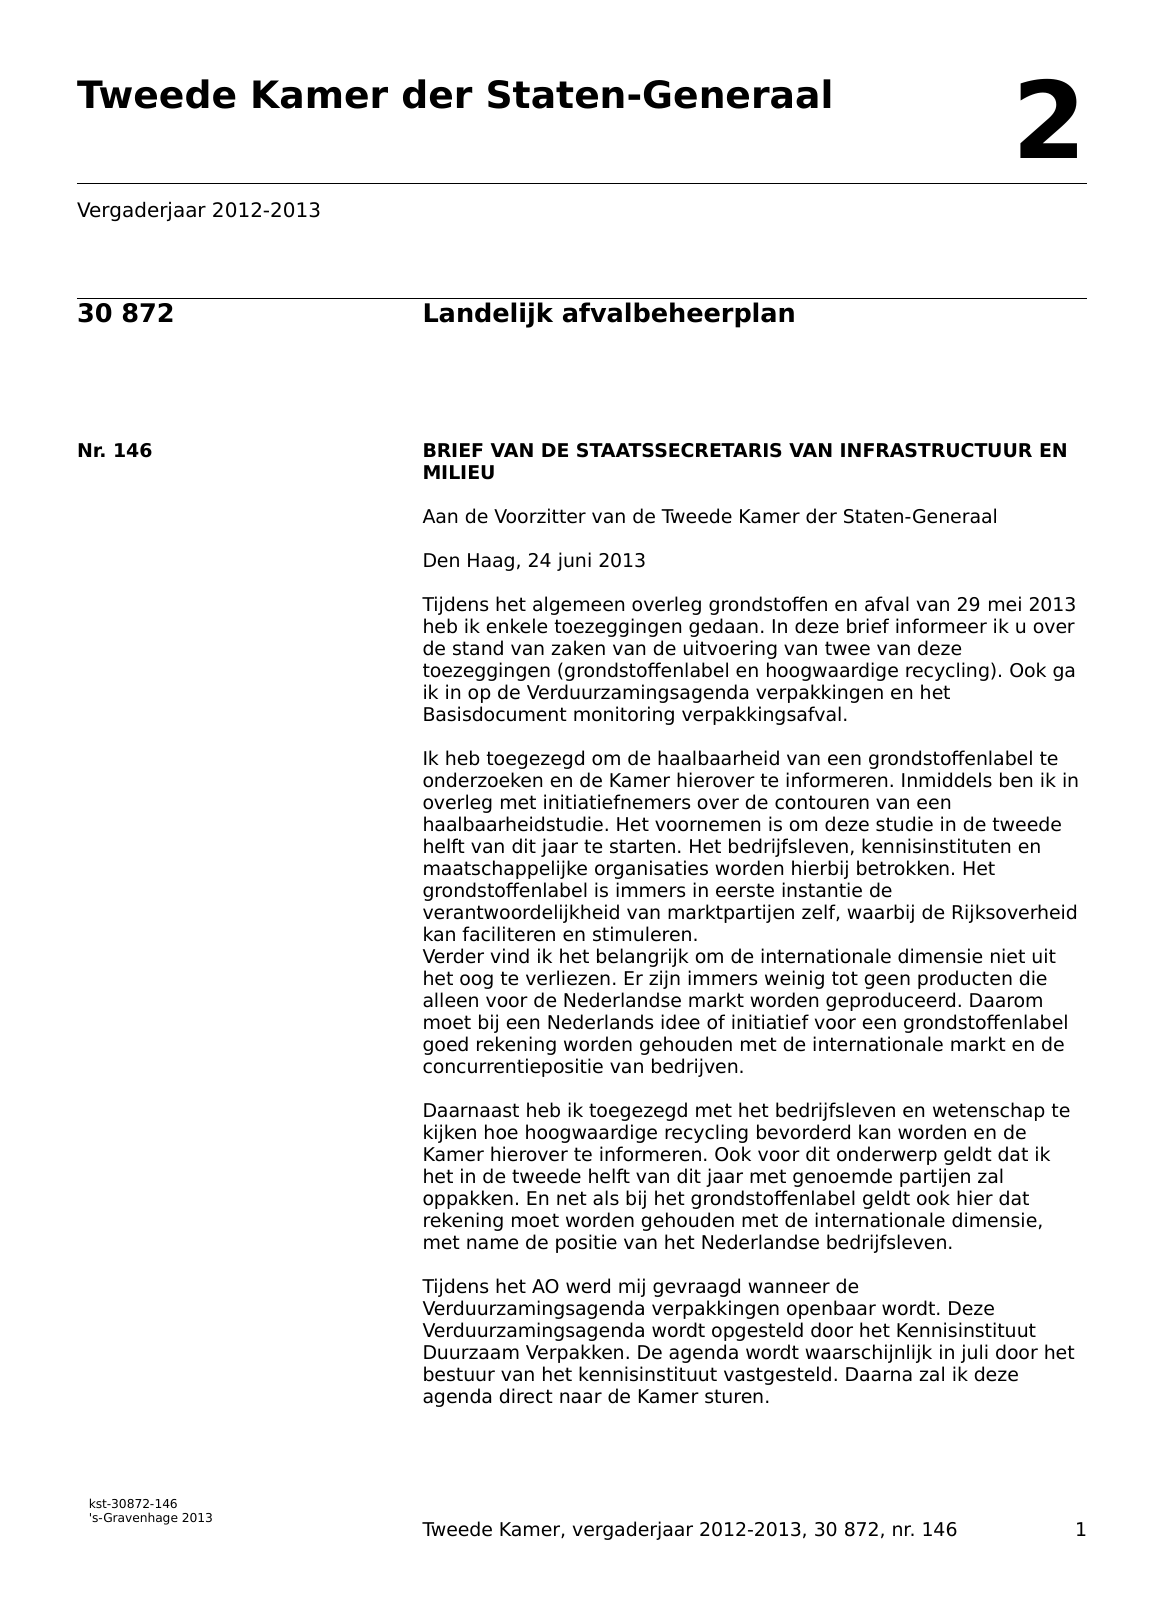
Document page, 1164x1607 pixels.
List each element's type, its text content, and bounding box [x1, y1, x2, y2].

text Den Haag, 24 juni 2013 [422, 550, 1087, 572]
text Verder vind ik het belangrijk om de internationale dimensie niet uit het oog te verliezen. Er zijn immers weinig tot geen producten die alleen voor de Nederlandse markt worden geproduceerd. Daarom moet bij een Nederlands idee of initiatief voor een grondstoffenlabel goed rekening worden gehouden met de internationale markt en de concurrentiepositie van bedrijven. [422, 946, 1087, 1078]
table_header 2 [886, 59, 1087, 183]
table_cell Vergaderjaar 2012-2013 [77, 184, 1087, 298]
text Tijdens het algemeen overleg grondstoffen en afval van 29 mei 2013 heb ik enkele toezeggingen gedaan. In deze brief informeer ik u over de stand van zaken van de uitvoering van twee van deze toezeggingen (grondstoffenlabel en hoogwaardige recycling). Ook ga ik in op de Verduurzamingsagenda verpakkingen en het Basisdocument monitoring verpakkingsafval. [422, 594, 1087, 726]
text Ik heb toegezegd om de haalbaarheid van een grondstoffenlabel te onderzoeken en de Kamer hierover te informeren. Inmiddels ben ik in overleg met initiatiefnemers over de contouren van een haalbaarheidstudie. Het voornemen is om deze studie in de tweede helft van dit jaar te starten. Het bedrijfsleven, kennisinstituten en maatschappelijke organisaties worden hierbij betrokken. Het grondstoffenlabel is immers in eerste instantie de verantwoordelijkheid van marktpartijen zelf, waarbij de Rijksoverheid kan faciliteren en stimuleren. [422, 748, 1087, 946]
text Daarnaast heb ik toegezegd met het bedrijfsleven en wetenschap te kijken hoe hoogwaardige recycling bevorderd kan worden en de Kamer hierover te informeren. Ook voor dit onderwerp geldt dat ik het in de tweede helft van dit jaar met genoemde partijen zal oppakken. En net als bij het grondstoffenlabel geldt ook hier dat rekening moet worden gehouden met de internationale dimensie, met name de positie van het Nederlandse bedrijfsleven. [422, 1100, 1087, 1254]
subtitle 30 872 Landelijk afvalbeheerplan [77, 299, 1087, 329]
text kst-30872-146 [88, 1497, 323, 1511]
text Aan de Voorzitter van de Tweede Kamer der Staten-Generaal [422, 506, 1087, 528]
table_header Tweede Kamer der Staten-Generaal [77, 59, 886, 183]
text 's-Gravenhage 2013 [88, 1511, 323, 1525]
text Tijdens het AO werd mij gevraagd wanneer de Verduurzamingsagenda verpakkingen openbaar wordt. Deze Verduurzamingsagenda wordt opgesteld door het Kennisinstituut Duurzaam Verpakken. De agenda wordt waarschijnlijk in juli door het bestuur van het kennisinstituut vastgesteld. Daarna zal ik deze agenda direct naar de Kamer sturen. [422, 1276, 1087, 1408]
subtitle Nr. 146 BRIEF VAN DE STAATSSECRETARIS VAN INFRASTRUCTUUR EN MILIEU [77, 440, 1087, 484]
